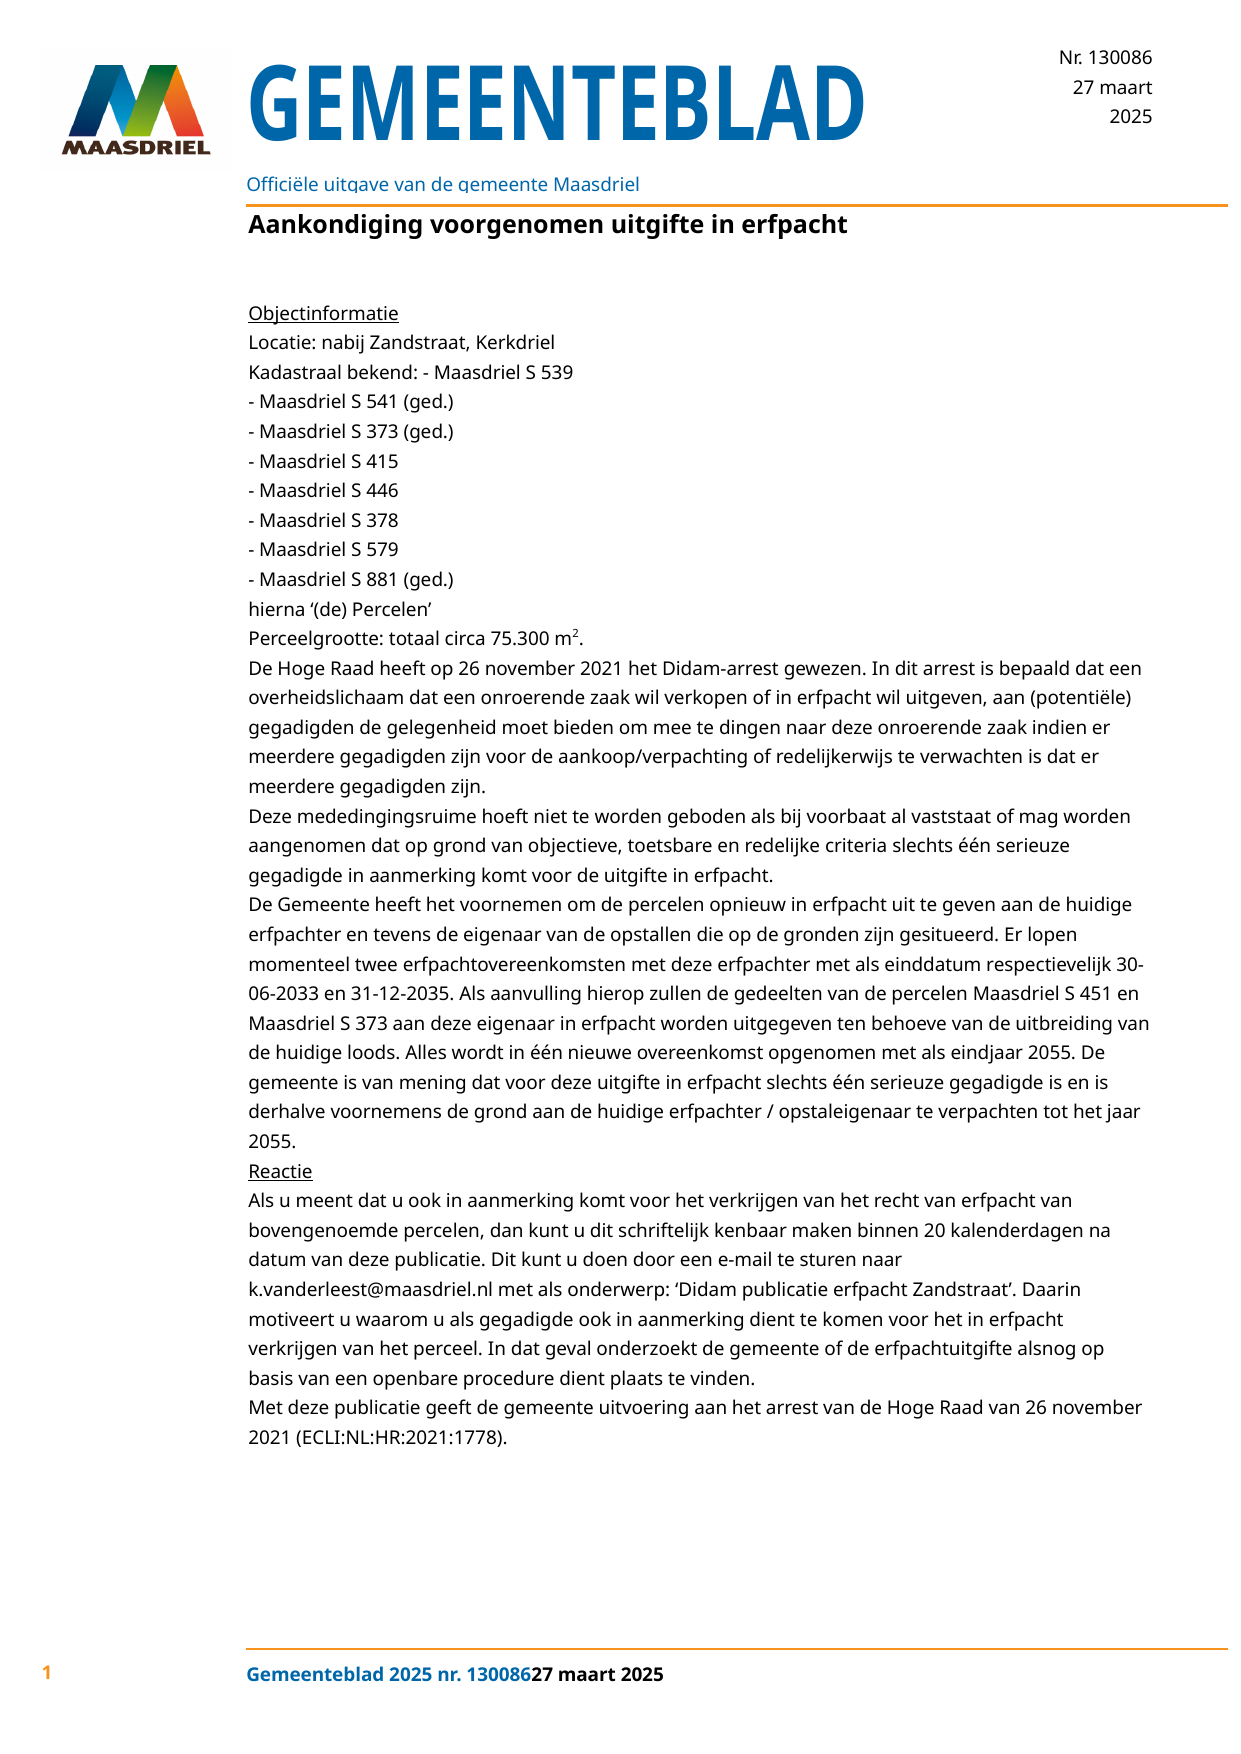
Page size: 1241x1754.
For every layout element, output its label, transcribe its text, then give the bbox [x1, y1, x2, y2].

text Objectinformatie [248, 300, 1152, 326]
text Deze mededingingsruime hoeft niet te worden geboden als bij voorbaat al vaststaat of mag worden aangenomen dat op grond van objectieve, toetsbare en redelijke criteria slechts één serieuze gegadigde in aanmerking komt voor de uitgifte in erfpacht. [248, 803, 1152, 888]
text - Maasdriel S 579 [248, 537, 1152, 562]
text hierna ‘(de) Percelen’ [248, 596, 1152, 621]
text Als u meent dat u ook in aanmerking komt voor het verkrijgen van het recht van erfpacht van bovengenoemde percelen, dan kunt u dit schriftelijk kenbaar maken binnen 20 kalenderdagen na datum van deze publicatie. Dit kunt u doen door een e-mail te sturen naar k.vanderleest@maasdriel.nl met als onderwerp: ‘Didam publicatie erfpacht Zandstraat’. Daarin motiveert u waarom u als gegadigde ook in aanmerking dient te komen voor het in erfpacht verkrijgen van het perceel. In dat geval onderzoekt de gemeente of de erfpachtuitgifte alsnog op basis van een openbare procedure dient plaats te vinden. [248, 1187, 1152, 1391]
text - Maasdriel S 446 [248, 477, 1152, 503]
text De Gemeente heeft het voornemen om de percelen opnieuw in erfpacht uit te geven aan de huidige erfpachter en tevens de eigenaar van de opstallen die op de gronden zijn gesitueerd. Er lopen momenteel twee erfpachtovereenkomsten met deze erfpachter met als einddatum respectievelijk 30-06-2033 en 31-12-2035. Als aanvulling hierop zullen de gedeelten van de percelen Maasdriel S 451 en Maasdriel S 373 aan deze eigenaar in erfpacht worden uitgegeven ten behoeve van de uitbreiding van de huidige loods. Alles wordt in één nieuwe overeenkomst opgenomen met als eindjaar 2055. De gemeente is van mening dat voor deze uitgifte in erfpacht slechts één serieuze gegadigde is en is derhalve voornemens de grond aan de huidige erfpachter / opstaleigenaar te verpachten tot het jaar 2055. [248, 892, 1152, 1154]
text Aankondiging voorgenomen uitgifte in erfpacht [248, 207, 1152, 241]
text Met deze publicatie geeft de gemeente uitvoering aan het arrest van de Hoge Raad van 26 november 2021 (ECLI:NL:HR:2021:1778). [248, 1394, 1152, 1450]
picture [41, 47, 231, 172]
text Reactie [248, 1158, 1152, 1183]
text Locatie: nabij Zandstraat, Kerkdriel [248, 329, 1152, 355]
text - Maasdriel S 541 (ged.) [248, 389, 1152, 414]
text Perceelgrootte: totaal circa 75.300 m2. [248, 625, 1152, 651]
text - Maasdriel S 373 (ged.) [248, 418, 1152, 444]
text - Maasdriel S 415 [248, 448, 1152, 473]
text De Hoge Raad heeft op 26 november 2021 het Didam-arrest gewezen. In dit arrest is bepaald dat een overheidslichaam dat een onroerende zaak wil verkopen of in erfpacht wil uitgeven, aan (potentiële) gegadigden de gelegenheid moet bieden om mee te dingen naar deze onroerende zaak indien er meerdere gegadigden zijn voor de aankoop/verpachting of redelijkerwijs te verwachten is dat er meerdere gegadigden zijn. [248, 655, 1152, 799]
text - Maasdriel S 881 (ged.) [248, 566, 1152, 592]
text Kadastraal bekend: - Maasdriel S 539 [248, 359, 1152, 385]
text - Maasdriel S 378 [248, 507, 1152, 533]
